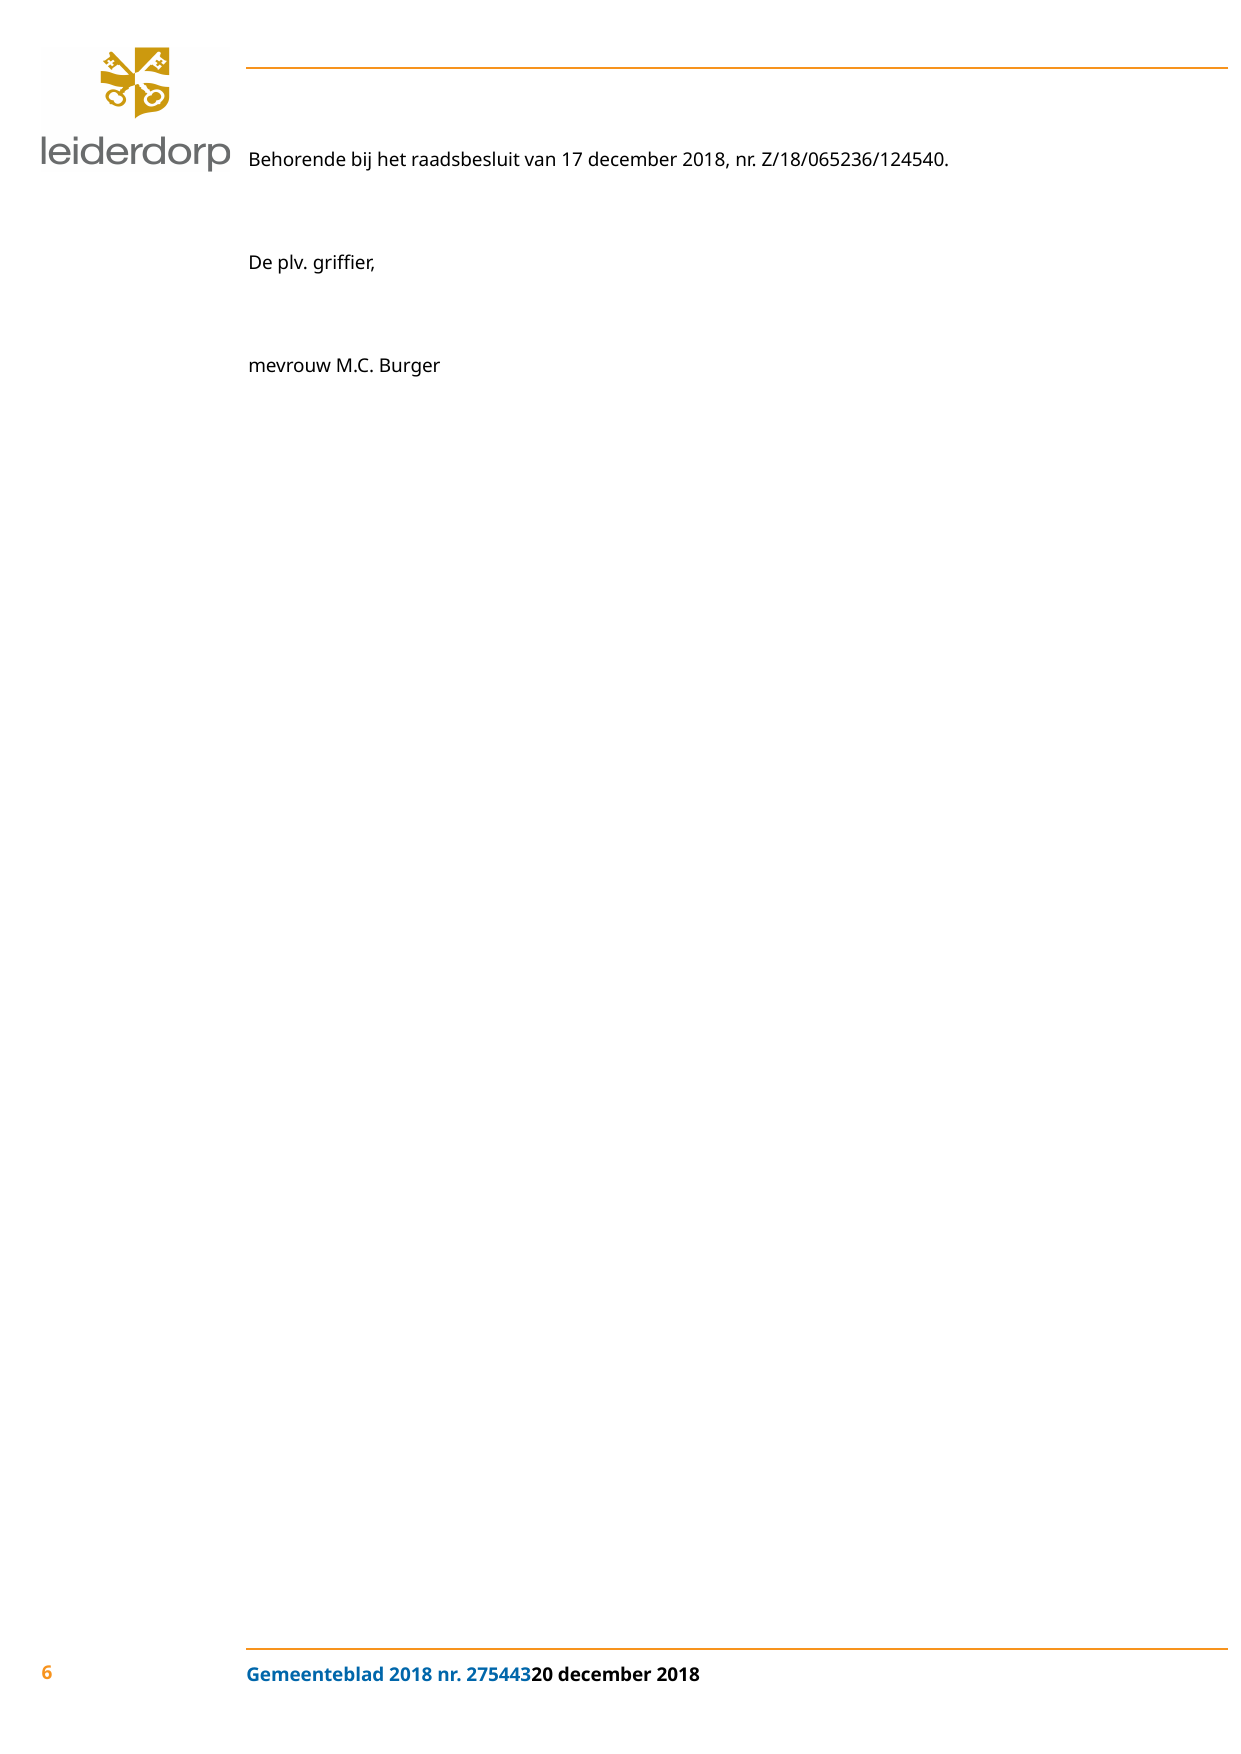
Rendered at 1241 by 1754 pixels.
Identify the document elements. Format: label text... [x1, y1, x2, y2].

text mevrouw M.C. Burger [248, 352, 1152, 378]
text Behorende bij het raadsbesluit van 17 december 2018, nr. Z/18/065236/124540. [248, 146, 1152, 172]
text De plv. griffier, [248, 249, 1152, 275]
picture [41, 47, 231, 172]
